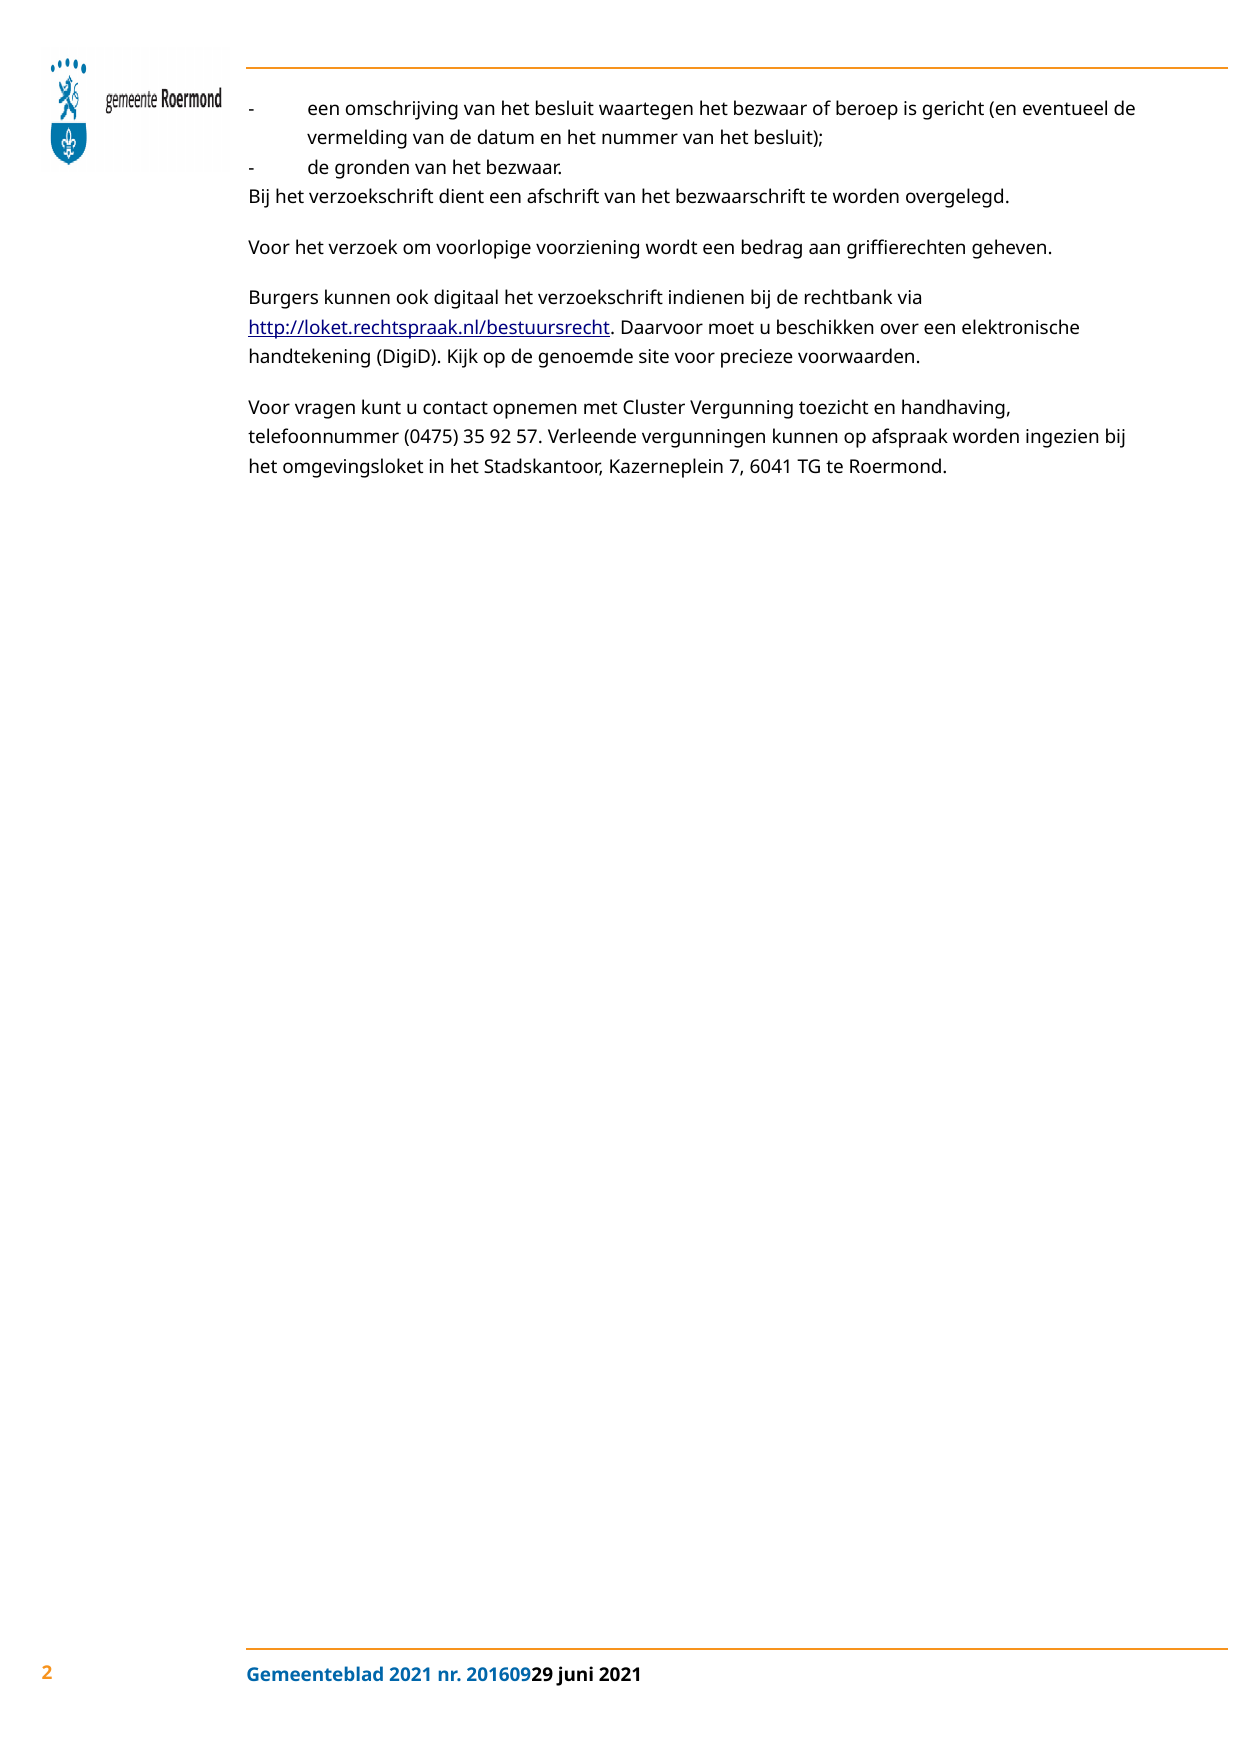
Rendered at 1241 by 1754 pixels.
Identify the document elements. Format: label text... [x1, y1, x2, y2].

picture [41, 47, 231, 172]
text Bij het verzoekschrift dient een afschrift van het bezwaarschrift te worden overgelegd. [248, 183, 1152, 209]
text Voor het verzoek om voorlopige voorziening wordt een bedrag aan griffierechten geheven. [248, 234, 1152, 260]
text Burgers kunnen ook digitaal het verzoekschrift indienen bij de rechtbank via http://loket.rechtspraak.nl/bestuursrecht. Daarvoor moet u beschikken over een elektronische handtekening (DigiD). Kijk op de genoemde site voor precieze voorwaarden. [248, 284, 1152, 369]
list een omschrijving van het besluit waartegen het bezwaar of beroep is gericht (en eventueel de vermelding van de datum en het nummer van het besluit); [248, 95, 1152, 150]
text Voor vragen kunt u contact opnemen met Cluster Vergunning toezicht en handhaving, telefoonnummer (0475) 35 92 57. Verleende vergunningen kunnen op afspraak worden ingezien bij het omgevingsloket in het Stadskantoor, Kazerneplein 7, 6041 TG te Roermond. [248, 394, 1152, 479]
list de gronden van het bezwaar. [248, 154, 1152, 180]
